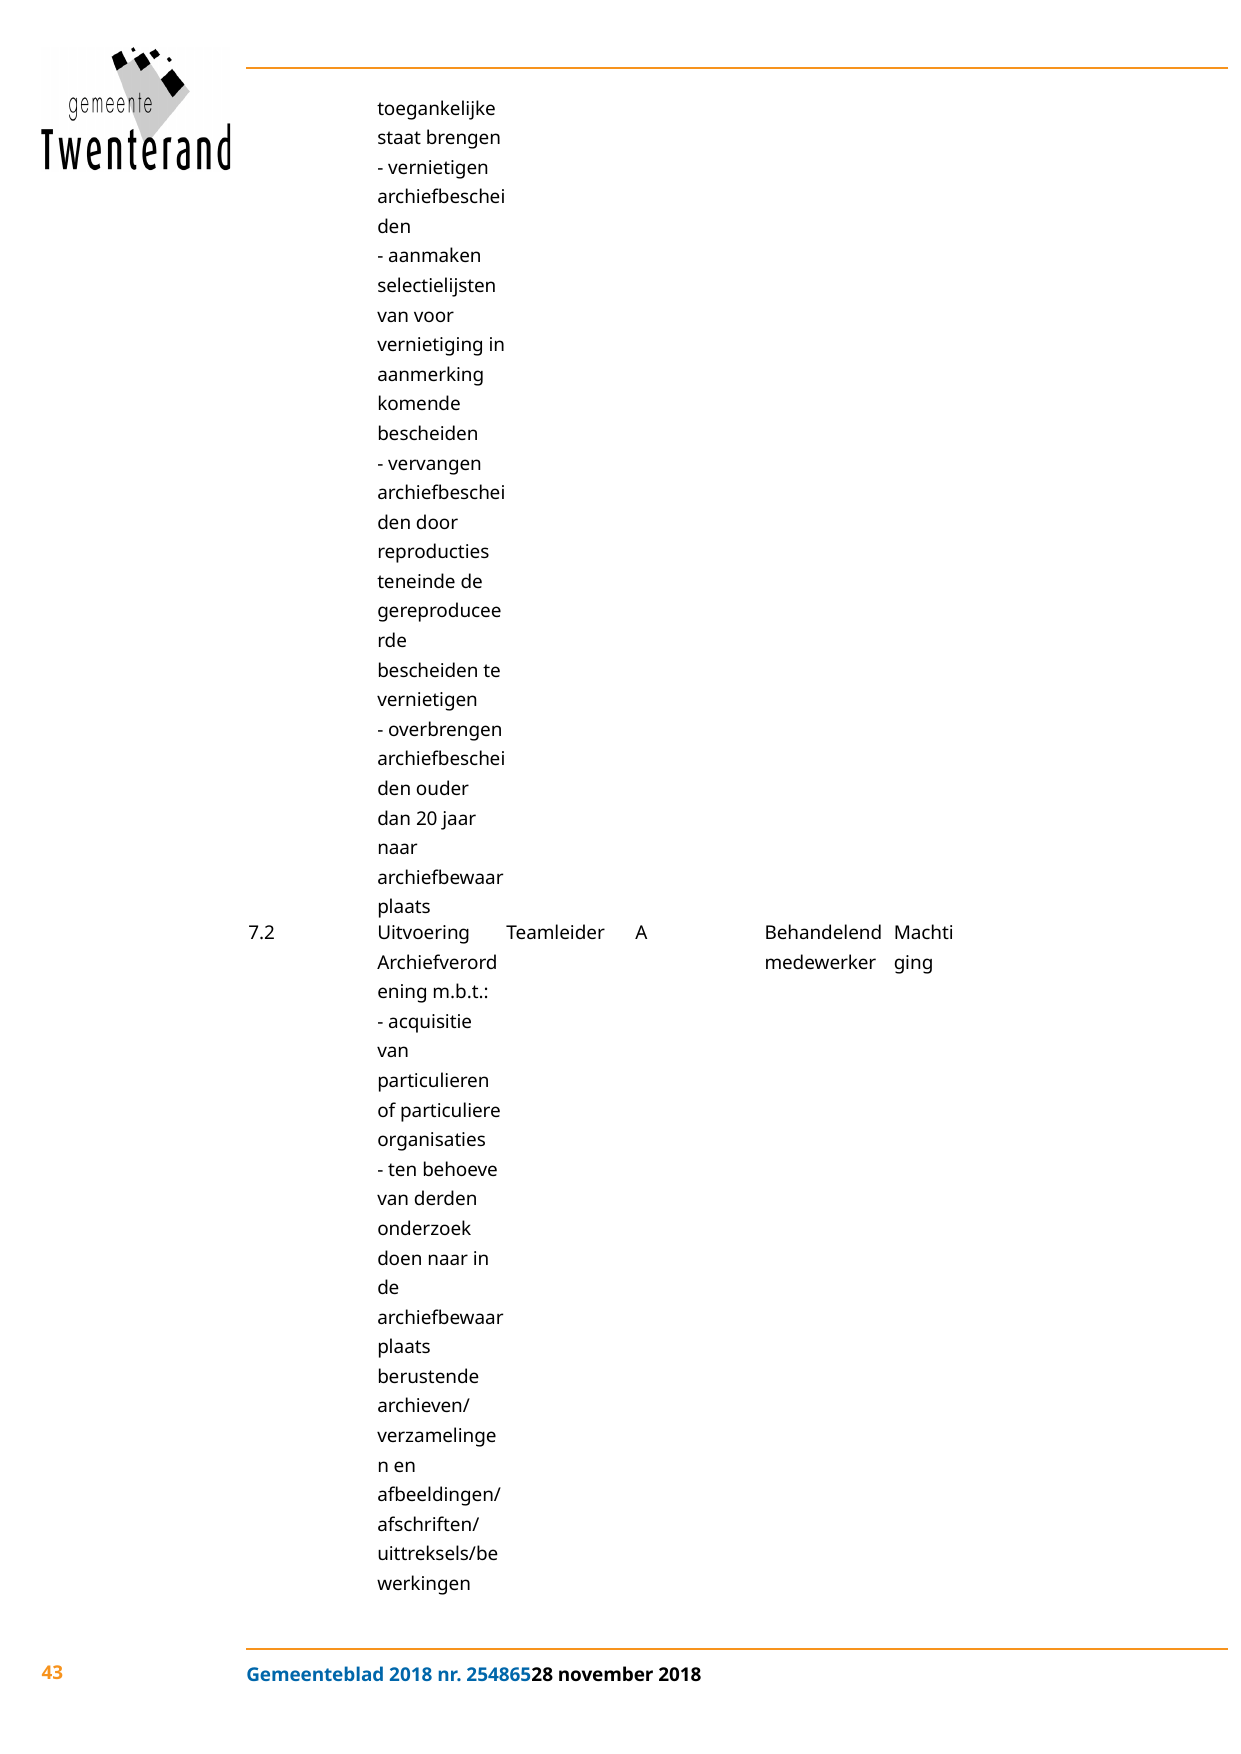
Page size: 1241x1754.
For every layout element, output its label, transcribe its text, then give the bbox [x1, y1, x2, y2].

table_cell toegankelijke staat brengen - vernietigen archiefbescheiden - aanmaken selectielijsten van voor vernietiging in aanmerking komende bescheiden - vervangen archiefbescheiden door reproducties teneinde de gereproduceerde bescheiden te vernietigen - overbrengen archiefbescheiden ouder dan 20 jaar naar archiefbewaarplaats [377, 95, 506, 919]
table_cell Behandelend medewerker [764, 919, 893, 1596]
table_cell A [635, 919, 764, 1596]
table_cell [635, 95, 764, 919]
table_cell 7.2 [248, 919, 377, 1596]
picture [41, 47, 231, 172]
table_cell [764, 95, 893, 919]
table_cell Machti ging [894, 919, 1022, 1596]
table_cell [506, 95, 635, 919]
table_cell [1023, 919, 1152, 1596]
table_cell Teamleider [506, 919, 635, 1596]
table_cell [248, 95, 377, 919]
table_cell Uitvoering Archiefverordening m.b.t.: - acquisitie van particulieren of particuliere organisaties - ten behoeve van derden onderzoek doen naar in de archiefbewaarplaats berustende archieven/ verzamelingen en afbeeldingen/afschriften/ uittreksels/bewerkingen [377, 919, 506, 1596]
table_cell [894, 95, 1022, 919]
table_cell [1023, 95, 1152, 919]
